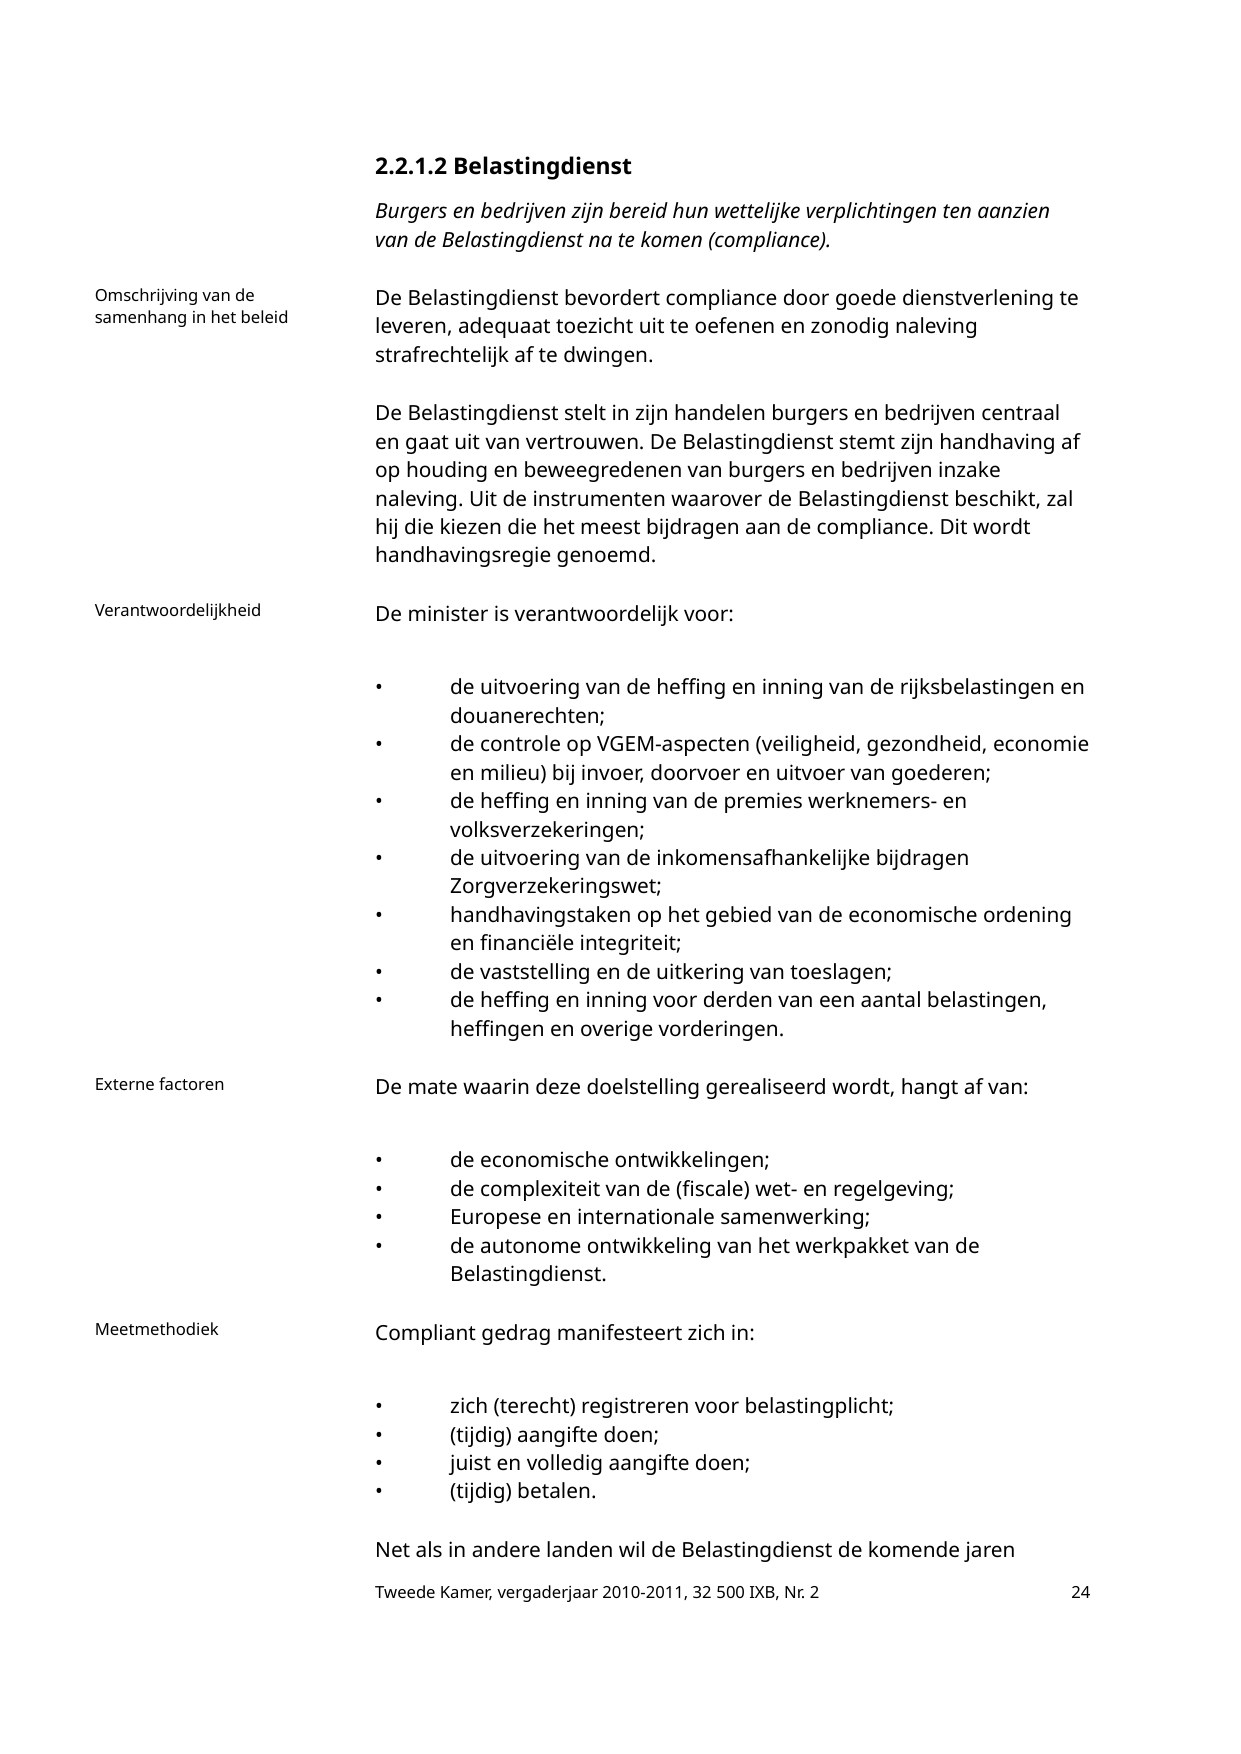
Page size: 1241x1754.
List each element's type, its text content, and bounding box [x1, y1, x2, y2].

list (tijdig) betalen. [375, 1477, 1090, 1505]
text Externe factoren [94, 1072, 328, 1095]
text Verantwoordelijkheid [94, 599, 328, 622]
list de uitvoering van de inkomensafhankelijke bijdragen Zorgverzekeringswet; [375, 843, 1090, 900]
subtitle 2.2.1.2 Belastingdienst [375, 150, 1090, 181]
list juist en volledig aangifte doen; [375, 1448, 1090, 1477]
text Compliant gedrag manifesteert zich in: [375, 1318, 1090, 1346]
list de uitvoering van de heffing en inning van de rijksbelastingen en douanerechten; [375, 672, 1090, 729]
list de complexiteit van de (fiscale) wet- en regelgeving; [375, 1174, 1090, 1202]
text Net als in andere landen wil de Belastingdienst de komende jaren [375, 1535, 1090, 1563]
text Burgers en bedrijven zijn bereid hun wettelijke verplichtingen ten aanzien van de Belastingdienst na te komen (compliance). [375, 196, 1090, 253]
text De Belastingdienst stelt in zijn handelen burgers en bedrijven centraal en gaat uit van vertrouwen. De Belastingdienst stemt zijn handhaving af op houding en beweegredenen van burgers en bedrijven inzake naleving. Uit de instrumenten waarover de Belastingdienst beschikt, zal hij die kiezen die het meest bijdragen aan de compliance. Dit wordt handhavingsregie genoemd. [375, 398, 1090, 569]
text [94, 1341, 328, 1348]
list Europese en internationale samenwerking; [375, 1202, 1090, 1231]
list handhavingstaken op het gebied van de economische ordening en financiële integriteit; [375, 900, 1090, 957]
list de autonome ontwikkeling van het werkpakket van de Belastingdienst. [375, 1231, 1090, 1288]
text De mate waarin deze doelstelling gerealiseerd wordt, hangt af van: [375, 1072, 1090, 1101]
text [94, 622, 328, 629]
text [94, 1095, 328, 1102]
text Omschrijving van de samenhang in het beleid [94, 283, 328, 328]
text Meetmethodiek [94, 1318, 328, 1341]
list de vaststelling en de uitkering van toeslagen; [375, 957, 1090, 985]
list zich (terecht) registreren voor belastingplicht; [375, 1391, 1090, 1420]
list de heffing en inning van de premies werknemers- en volksverzekeringen; [375, 786, 1090, 843]
list de controle op VGEM-aspecten (veiligheid, gezondheid, economie en milieu) bij invoer, doorvoer en uitvoer van goederen; [375, 729, 1090, 786]
list de heffing en inning voor derden van een aantal belastingen, heffingen en overige vorderingen. [375, 985, 1090, 1042]
list de economische ontwikkelingen; [375, 1146, 1090, 1174]
list (tijdig) aangifte doen; [375, 1420, 1090, 1448]
text De Belastingdienst bevordert compliance door goede dienstverlening te leveren, adequaat toezicht uit te oefenen en zonodig naleving strafrechtelijk af te dwingen. [375, 283, 1090, 368]
text De minister is verantwoordelijk voor: [375, 599, 1090, 627]
